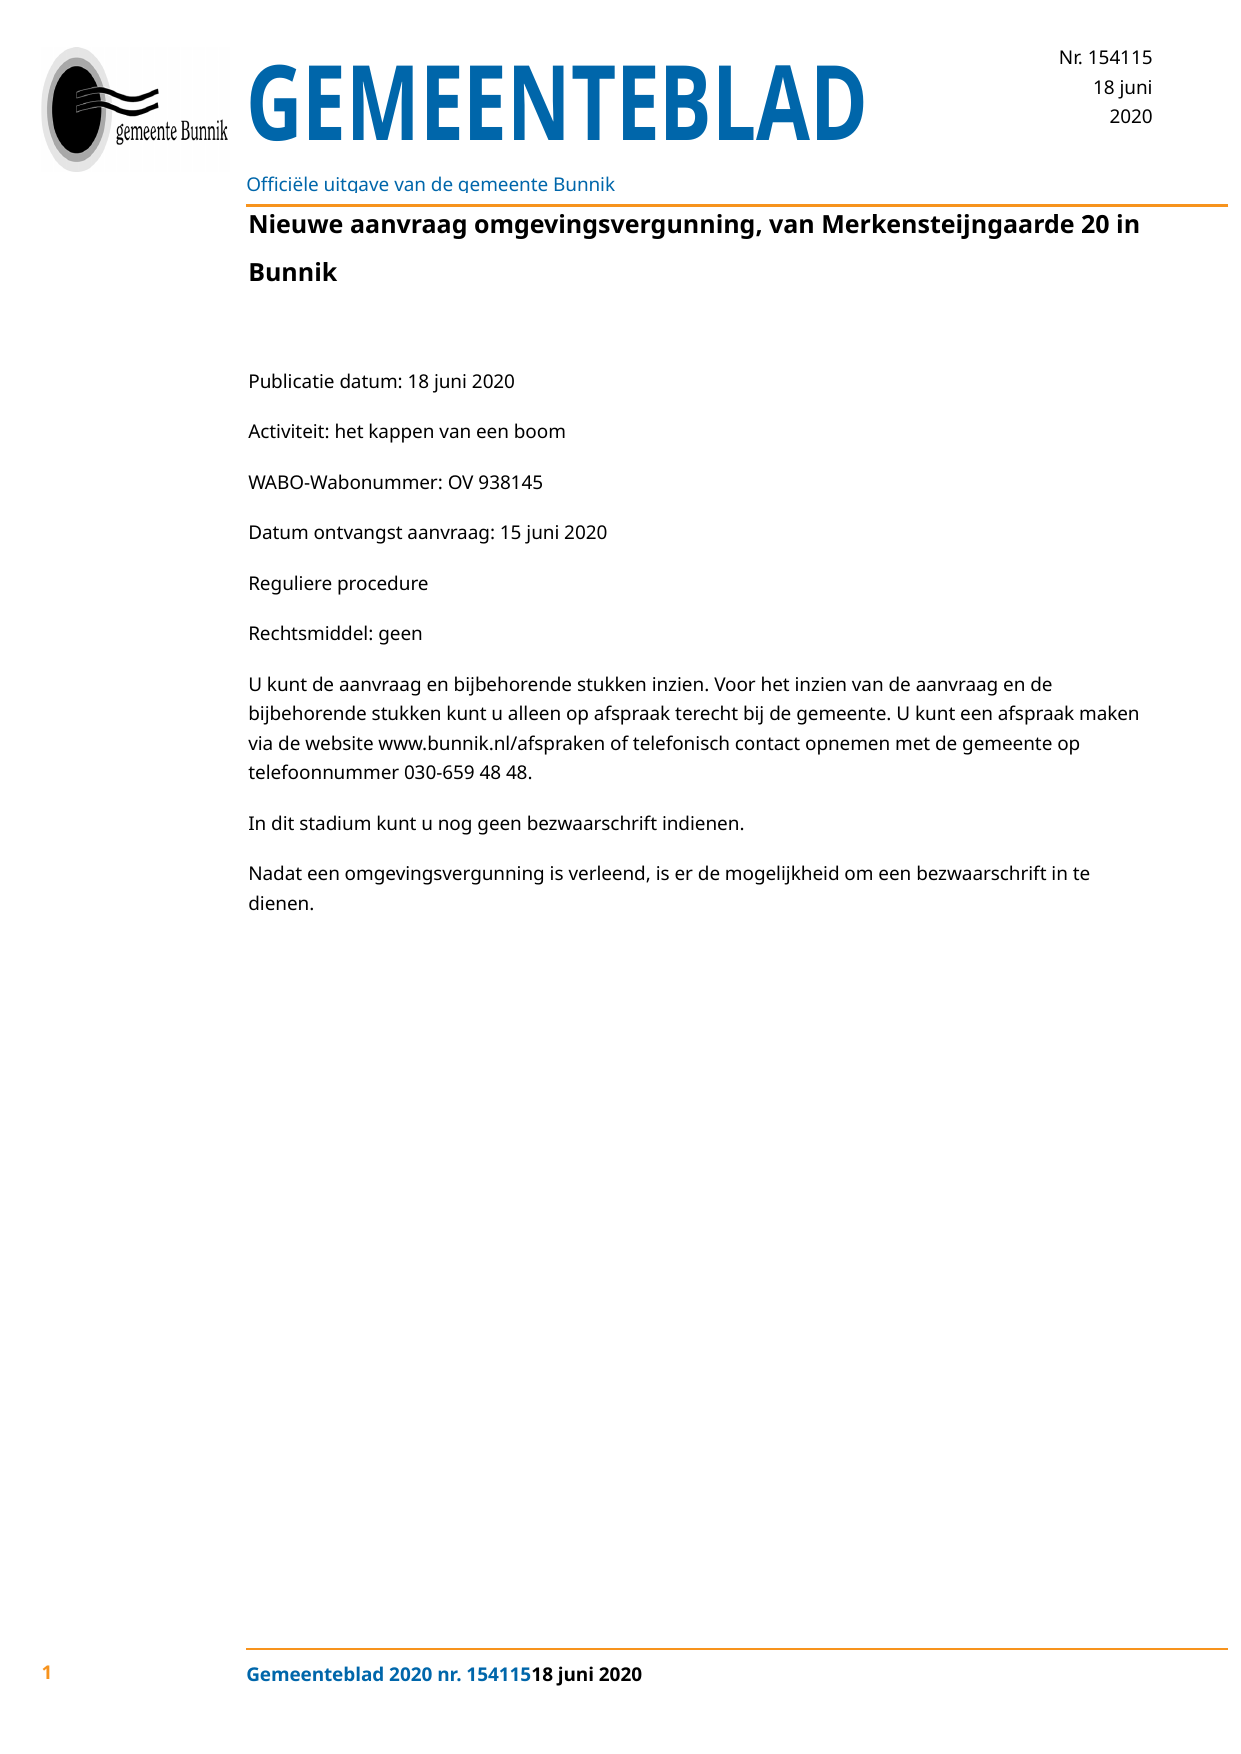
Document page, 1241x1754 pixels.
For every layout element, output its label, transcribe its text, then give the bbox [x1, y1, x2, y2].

text Nieuwe aanvraag omgevingsvergunning, van Merkensteijngaarde 20 in Bunnik [248, 207, 1152, 288]
text Rechtsmiddel: geen [248, 620, 1152, 646]
text U kunt de aanvraag en bijbehorende stukken inzien. Voor het inzien van de aanvraag en de bijbehorende stukken kunt u alleen op afspraak terecht bij de gemeente. U kunt een afspraak maken via de website www.bunnik.nl/afspraken of telefonisch contact opnemen met de gemeente op telefoonnummer 030-659 48 48. [248, 671, 1152, 785]
text Reguliere procedure [248, 570, 1152, 596]
text Datum ontvangst aanvraag: 15 juni 2020 [248, 519, 1152, 545]
text WABO-Wabonummer: OV 938145 [248, 469, 1152, 495]
text Publicatie datum: 18 juni 2020 [248, 368, 1152, 394]
picture [41, 47, 231, 172]
text Activiteit: het kappen van een boom [248, 419, 1152, 444]
text Nadat een omgevingsvergunning is verleend, is er de mogelijkheid om een bezwaarschrift in te dienen. [248, 860, 1152, 916]
text In dit stadium kunt u nog geen bezwaarschrift indienen. [248, 810, 1152, 836]
